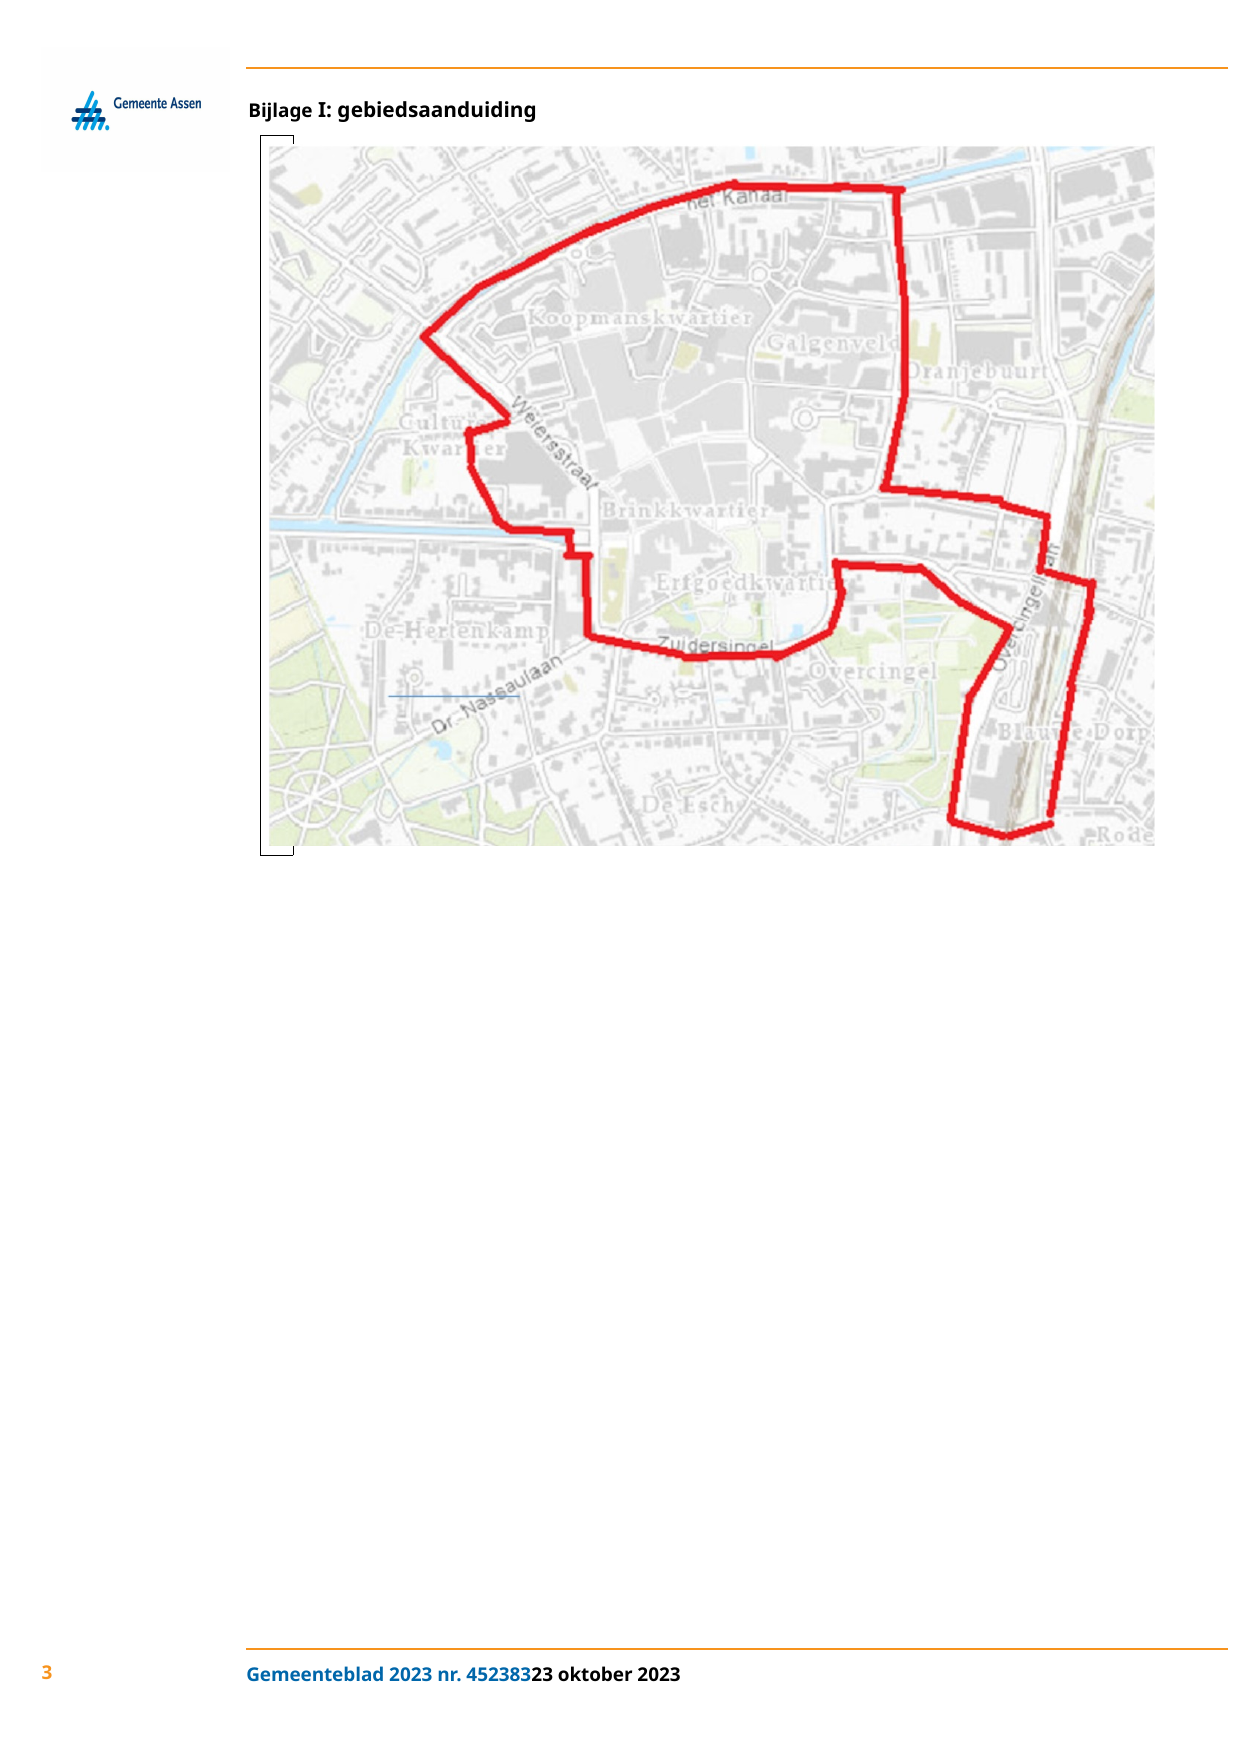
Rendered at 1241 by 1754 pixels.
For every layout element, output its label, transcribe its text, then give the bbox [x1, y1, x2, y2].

picture [41, 47, 231, 172]
text Bijlage I: gebiedsaanduiding [248, 95, 1152, 123]
picture [268, 144, 1155, 846]
